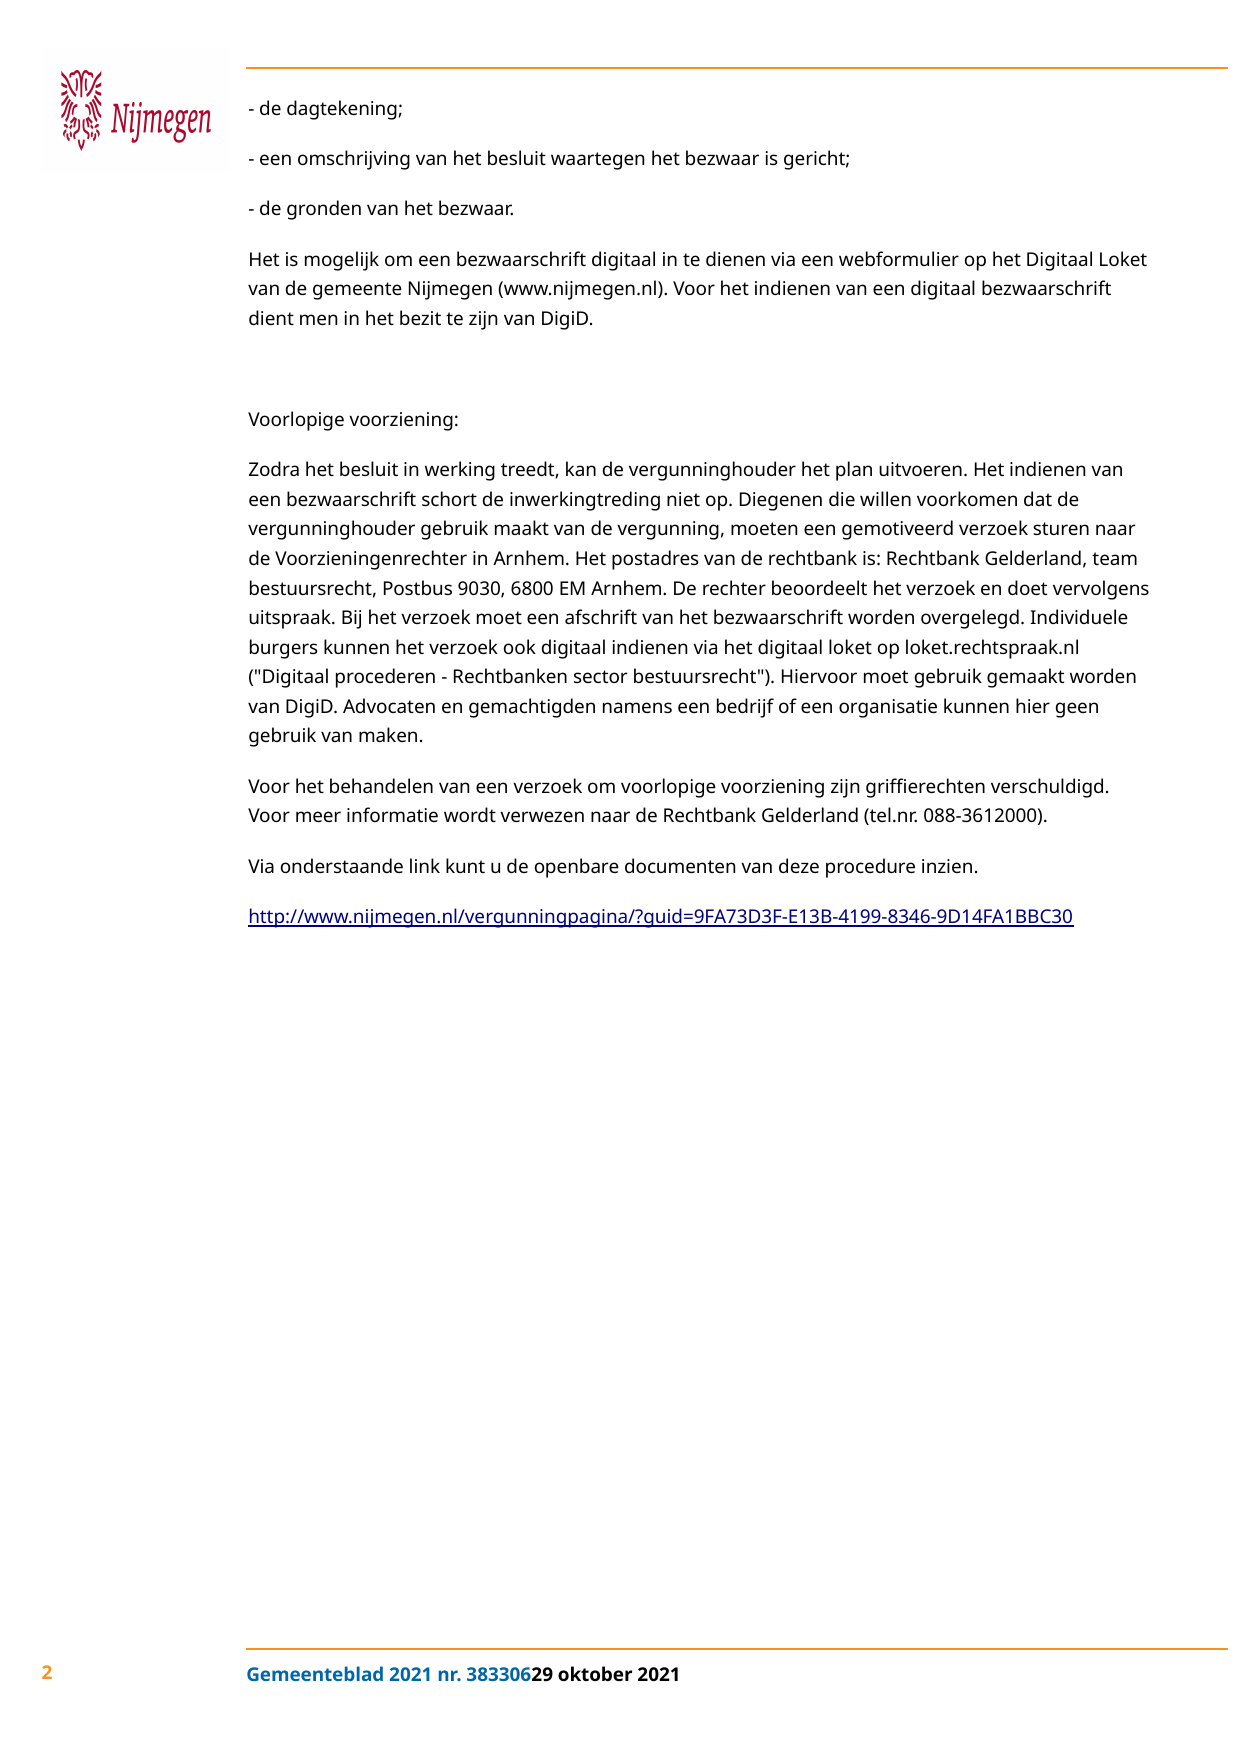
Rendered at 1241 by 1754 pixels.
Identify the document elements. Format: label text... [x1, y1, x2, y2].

picture [41, 47, 231, 172]
text - een omschrijving van het besluit waartegen het bezwaar is gericht; [248, 145, 1152, 171]
text Voor het behandelen van een verzoek om voorlopige voorziening zijn griffierechten verschuldigd. Voor meer informatie wordt verwezen naar de Rechtbank Gelderland (tel.nr. 088-3612000). [248, 773, 1152, 828]
text - de gronden van het bezwaar. [248, 196, 1152, 221]
text Zodra het besluit in werking treedt, kan de vergunninghouder het plan uitvoeren. Het indienen van een bezwaarschrift schort de inwerkingtreding niet op. Diegenen die willen voorkomen dat de vergunninghouder gebruik maakt van de vergunning, moeten een gemotiveerd verzoek sturen naar de Voorzieningenrechter in Arnhem. Het postadres van de rechtbank is: Rechtbank Gelderland, team bestuursrecht, Postbus 9030, 6800 EM Arnhem. De rechter beoordeelt het verzoek en doet vervolgens uitspraak. Bij het verzoek moet een afschrift van het bezwaarschrift worden overgelegd. Individuele burgers kunnen het verzoek ook digitaal indienen via het digitaal loket op loket.rechtspraak.nl ("Digitaal procederen - Rechtbanken sector bestuursrecht"). Hiervoor moet gebruik gemaakt worden van DigiD. Advocaten en gemachtigden namens een bedrijf of een organisatie kunnen hier geen gebruik van maken. [248, 456, 1152, 748]
text Via onderstaande link kunt u de openbare documenten van deze procedure inzien. [248, 853, 1152, 879]
text Het is mogelijk om een bezwaarschrift digitaal in te dienen via een webformulier op het Digitaal Loket van de gemeente Nijmegen (www.nijmegen.nl). Voor het indienen van een digitaal bezwaarschrift dient men in het bezit te zijn van DigiD. [248, 246, 1152, 331]
text Voorlopige voorziening: [248, 406, 1152, 432]
text http://www.nijmegen.nl/vergunningpagina/?guid=9FA73D3F-E13B-4199-8346-9D14FA1BBC30 [248, 903, 1152, 929]
text - de dagtekening; [248, 95, 1152, 121]
